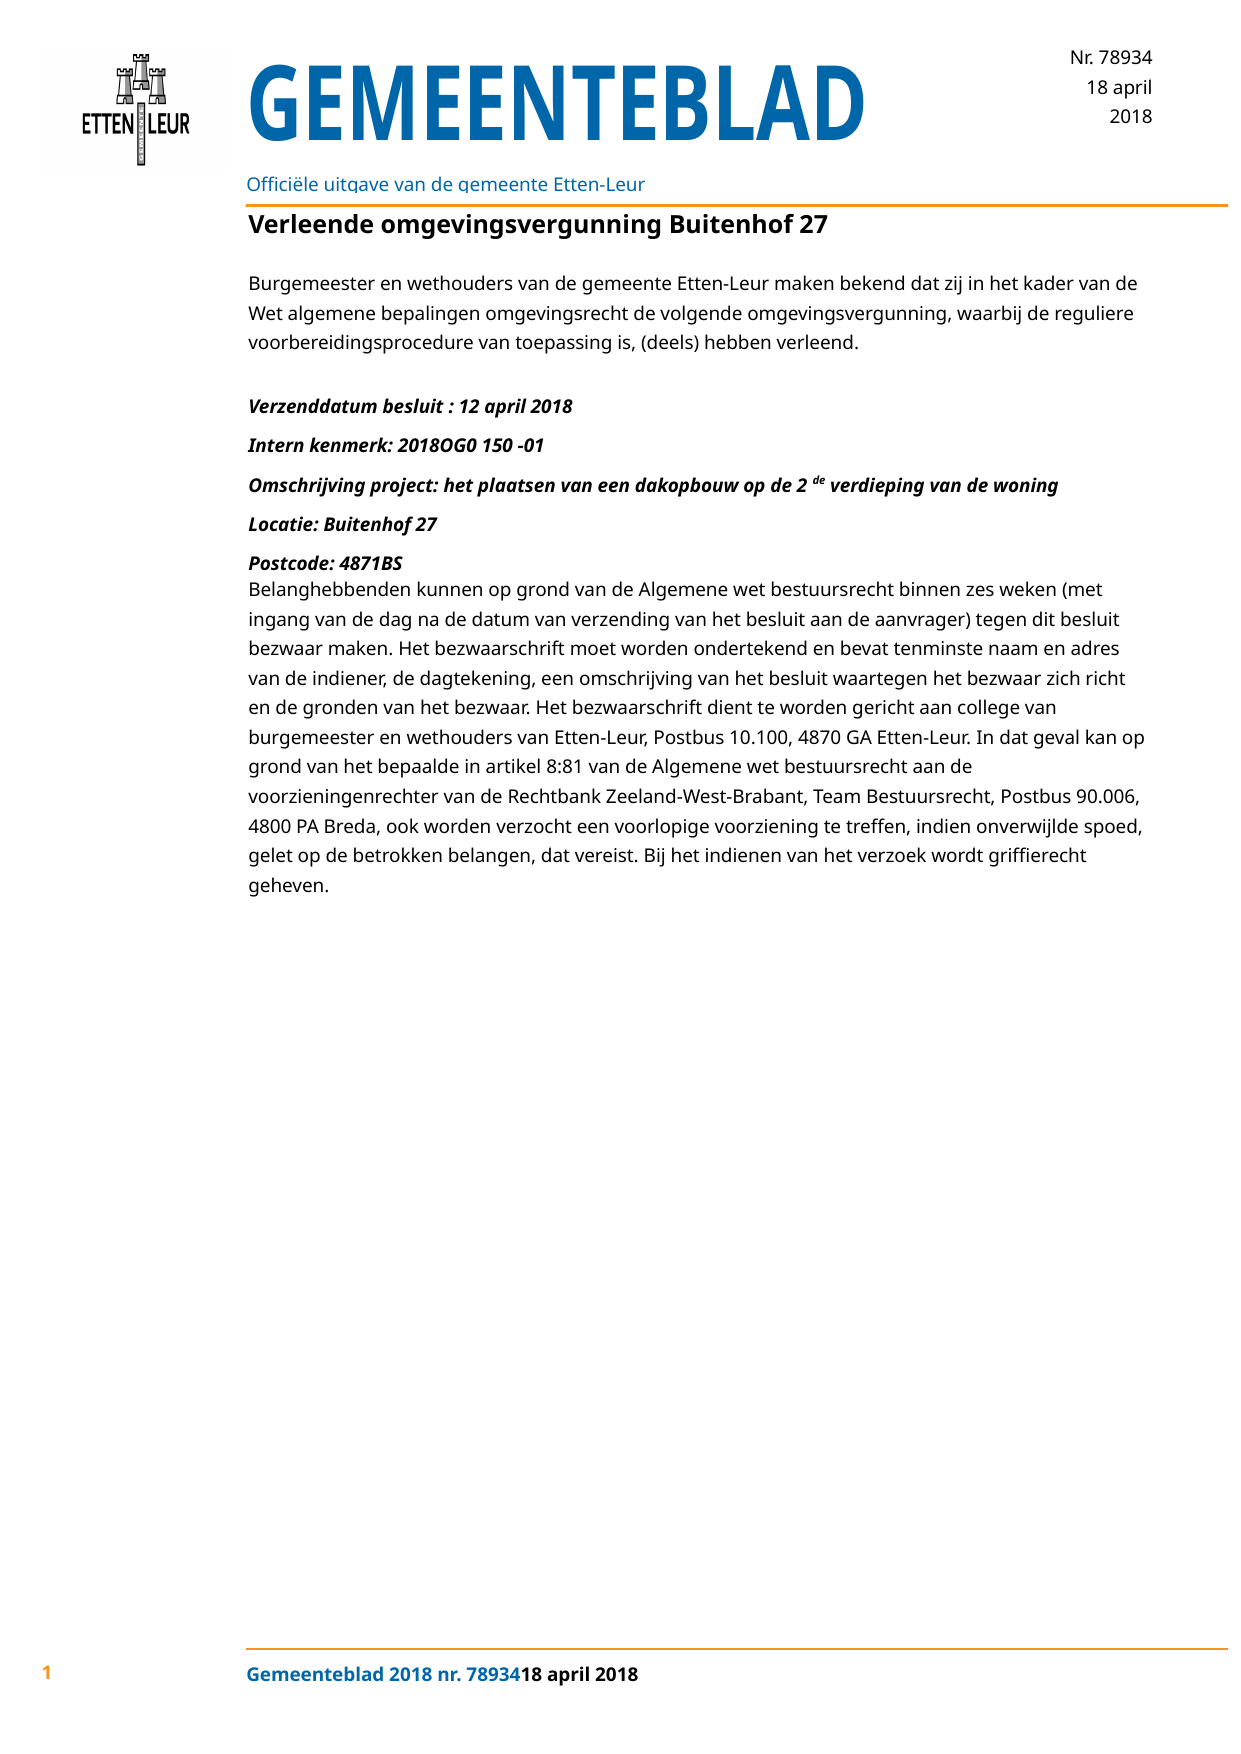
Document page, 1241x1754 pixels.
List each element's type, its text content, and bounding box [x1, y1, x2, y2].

text Omschrijving project: het plaatsen van een dakopbouw op de 2 de verdieping van de woning [248, 472, 1152, 498]
text Belanghebbenden kunnen op grond van de Algemene wet bestuursrecht binnen zes weken (met ingang van de dag na de datum van verzending van het besluit aan de aanvrager) tegen dit besluit bezwaar maken. Het bezwaarschrift moet worden ondertekend en bevat tenminste naam en adres van de indiener, de dagtekening, een omschrijving van het besluit waartegen het bezwaar zich richt en de gronden van het bezwaar. Het bezwaarschrift dient te worden gericht aan college van burgemeester en wethouders van Etten-Leur, Postbus 10.100, 4870 GA Etten-Leur. In dat geval kan op grond van het bepaalde in artikel 8:81 van de Algemene wet bestuursrecht aan de voorzieningenrechter van de Rechtbank Zeeland-West-Brabant, Team Bestuursrecht, Postbus 90.006, 4800 PA Breda, ook worden verzocht een voorlopige voorziening te treffen, indien onverwijlde spoed, gelet op de betrokken belangen, dat vereist. Bij het indienen van het verzoek wordt griffierecht geheven. [248, 576, 1152, 898]
text Burgemeester en wethouders van de gemeente Etten-Leur maken bekend dat zij in het kader van de Wet algemene bepalingen omgevingsrecht de volgende omgevingsvergunning, waarbij de reguliere voorbereidingsprocedure van toepassing is, (deels) hebben verleend. [248, 270, 1152, 355]
text Postcode: 4871BS [248, 551, 1152, 576]
picture [41, 47, 231, 172]
text Verzenddatum besluit : 12 april 2018 [248, 393, 1152, 419]
text Locatie: Buitenhof 27 [248, 511, 1152, 537]
text Verleende omgevingsvergunning Buitenhof 27 [248, 207, 1152, 241]
text Intern kenmerk: 2018OG0 150 -01 [248, 433, 1152, 458]
